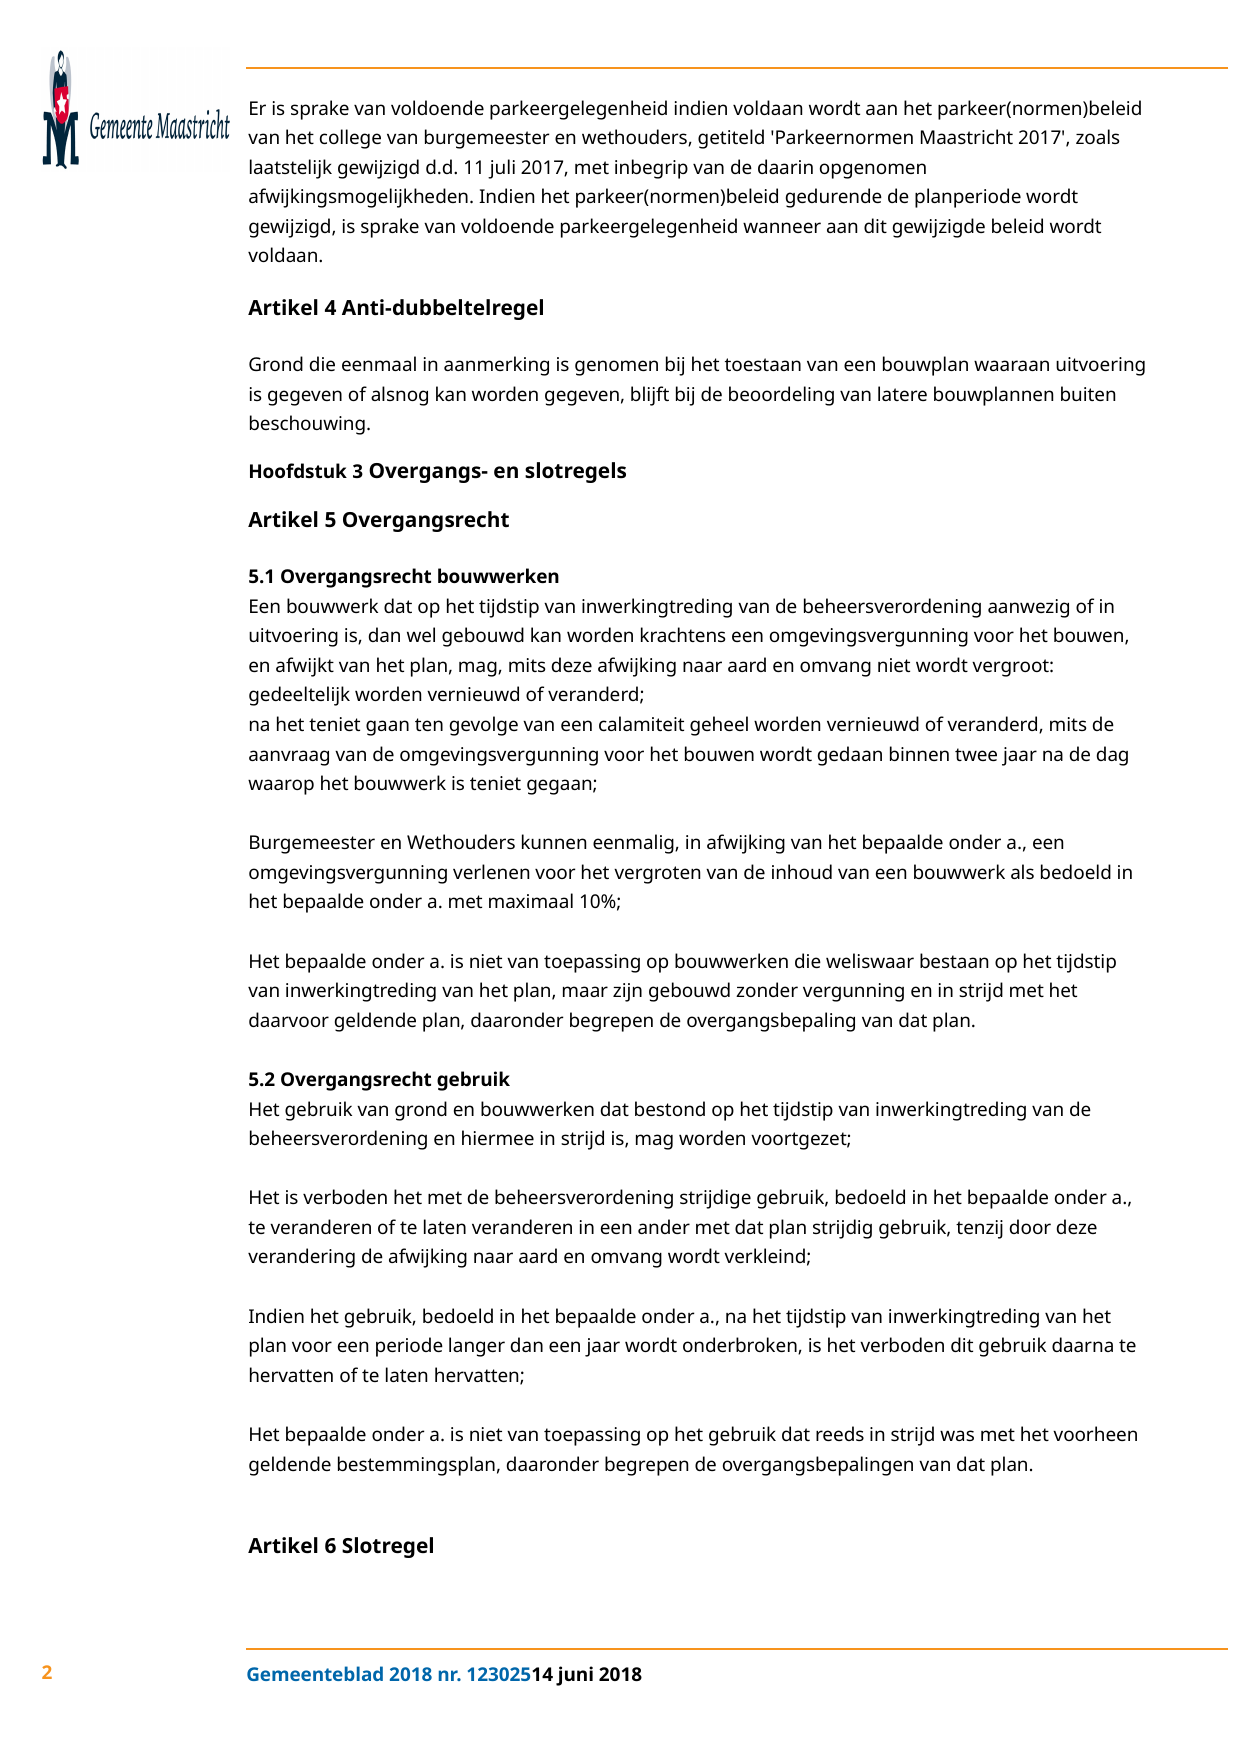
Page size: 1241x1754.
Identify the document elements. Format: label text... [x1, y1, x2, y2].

text Het gebruik van grond en bouwwerken dat bestond op het tijdstip van inwerkingtreding van de beheersverordening en hiermee in strijd is, mag worden voortgezet; [248, 1096, 1152, 1151]
text Artikel 4 Anti-dubbeltelregel [248, 293, 1152, 322]
text Hoofdstuk 3 Overgangs- en slotregels [248, 456, 1152, 484]
text Het bepaalde onder a. is niet van toepassing op het gebruik dat reeds in strijd was met het voorheen geldende bestemmingsplan, daaronder begrepen de overgangsbepalingen van dat plan. [248, 1421, 1152, 1476]
text Het is verboden het met de beheersverordening strijdige gebruik, bedoeld in het bepaalde onder a., te veranderen of te laten veranderen in een ander met dat plan strijdig gebruik, tenzij door deze verandering de afwijking naar aard en omvang wordt verkleind; [248, 1184, 1152, 1269]
picture [41, 47, 231, 172]
text 5.2 Overgangsrecht gebruik [248, 1066, 1152, 1092]
text Het bepaalde onder a. is niet van toepassing op bouwwerken die weliswaar bestaan op het tijdstip van inwerkingtreding van het plan, maar zijn gebouwd zonder vergunning en in strijd met het daarvoor geldende plan, daaronder begrepen de overgangsbepaling van dat plan. [248, 948, 1152, 1033]
text gedeeltelijk worden vernieuwd of veranderd; [248, 682, 1152, 707]
text 5.1 Overgangsrecht bouwwerken [248, 563, 1152, 589]
text Grond die eenmaal in aanmerking is genomen bij het toestaan van een bouwplan waaraan uitvoering is gegeven of alsnog kan worden gegeven, blijft bij de beoordeling van latere bouwplannen buiten beschouwing. [248, 351, 1152, 436]
text Er is sprake van voldoende parkeergelegenheid indien voldaan wordt aan het parkeer(normen)beleid van het college van burgemeester en wethouders, getiteld 'Parkeernormen Maastricht 2017', zoals laatstelijk gewijzigd d.d. 11 juli 2017, met inbegrip van de daarin opgenomen afwijkingsmogelijkheden. Indien het parkeer(normen)beleid gedurende de planperiode wordt gewijzigd, is sprake van voldoende parkeergelegenheid wanneer aan dit gewijzigde beleid wordt voldaan. [248, 95, 1152, 268]
text na het teniet gaan ten gevolge van een calamiteit geheel worden vernieuwd of veranderd, mits de aanvraag van de omgevingsvergunning voor het bouwen wordt gedaan binnen twee jaar na de dag waarop het bouwwerk is teniet gegaan; [248, 711, 1152, 796]
text Een bouwwerk dat op het tijdstip van inwerkingtreding van de beheersverordening aanwezig of in uitvoering is, dan wel gebouwd kan worden krachtens een omgevingsvergunning voor het bouwen, en afwijkt van het plan, mag, mits deze afwijking naar aard en omvang niet wordt vergroot: [248, 593, 1152, 678]
text Artikel 5 Overgangsrecht [248, 505, 1152, 534]
text Indien het gebruik, bedoeld in het bepaalde onder a., na het tijdstip van inwerkingtreding van het plan voor een periode langer dan een jaar wordt onderbroken, is het verboden dit gebruik daarna te hervatten of te laten hervatten; [248, 1303, 1152, 1388]
text Burgemeester en Wethouders kunnen eenmalig, in afwijking van het bepaalde onder a., een omgevingsvergunning verlenen voor het vergroten van de inhoud van een bouwwerk als bedoeld in het bepaalde onder a. met maximaal 10%; [248, 829, 1152, 914]
text Artikel 6 Slotregel [248, 1531, 1152, 1559]
